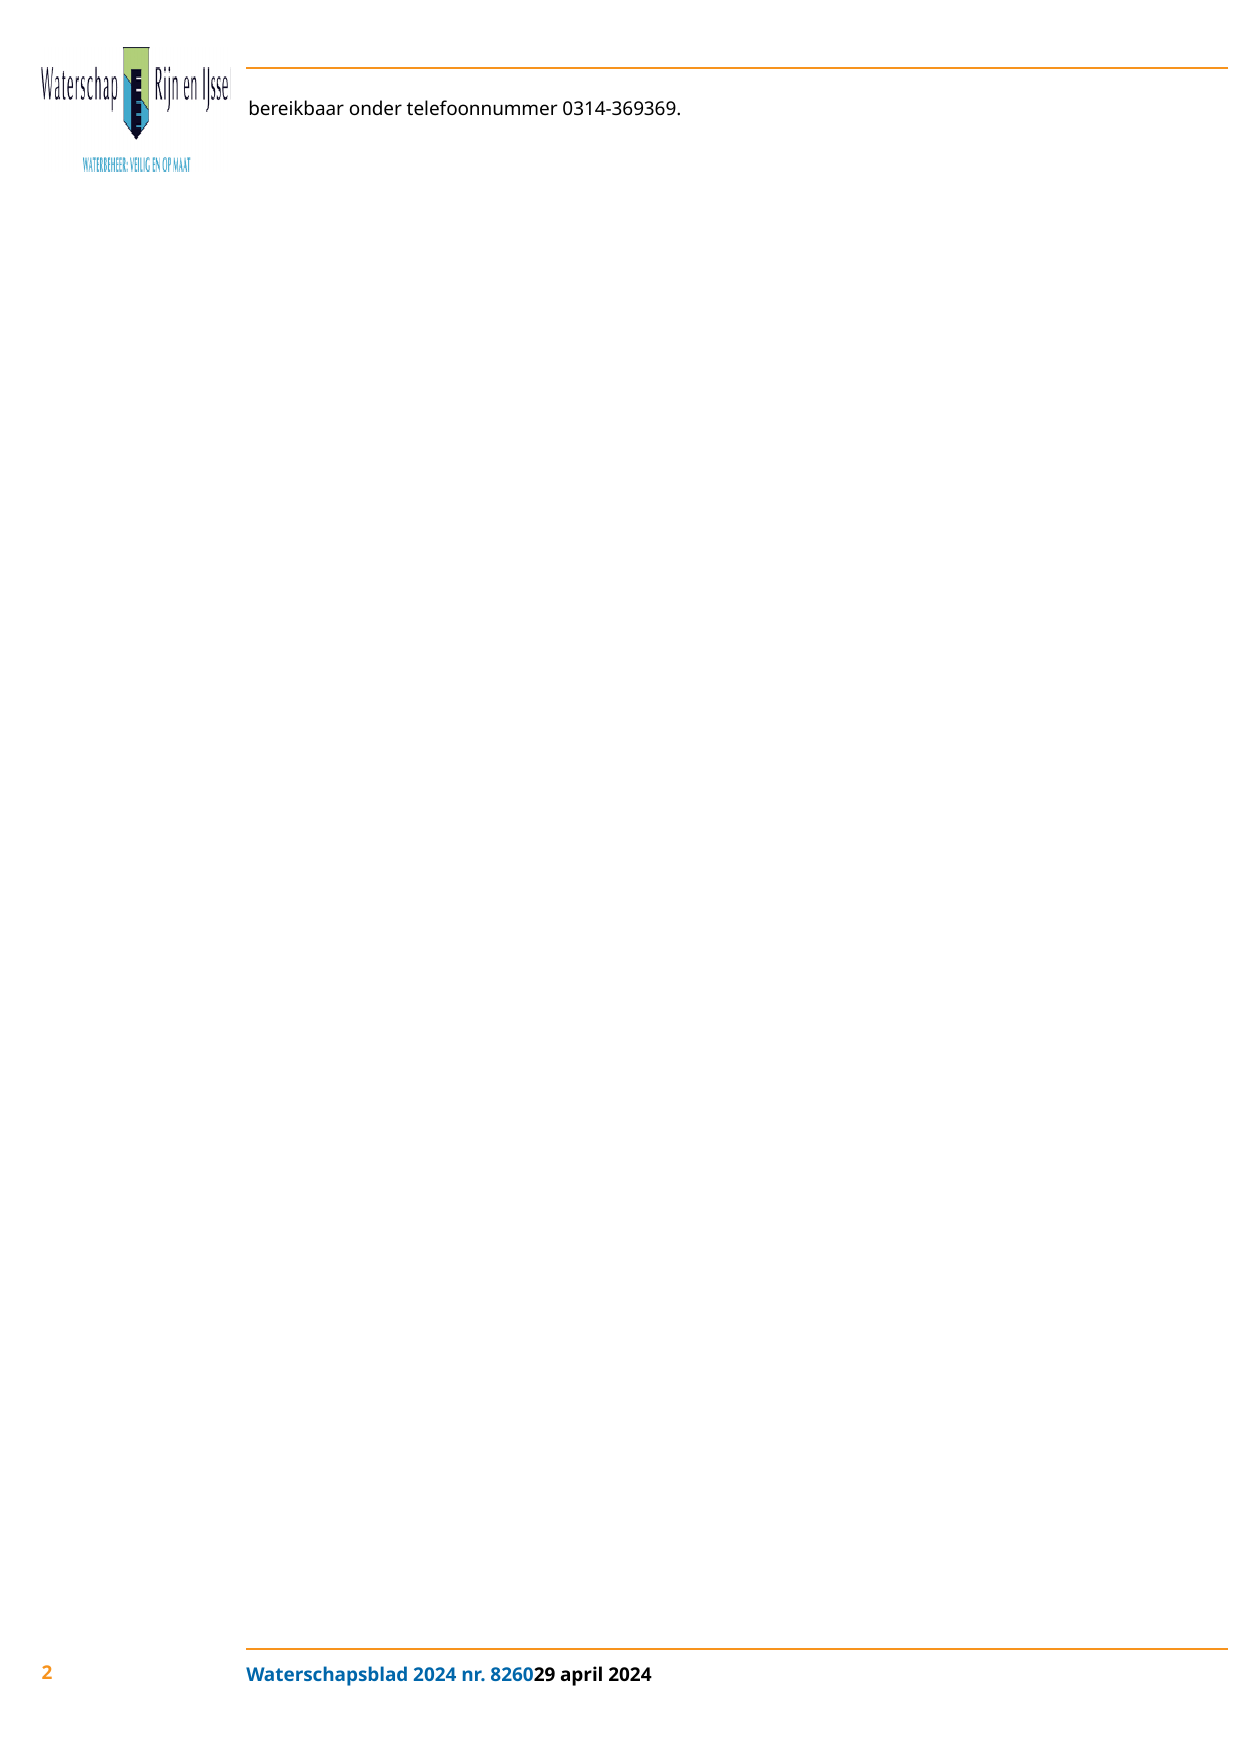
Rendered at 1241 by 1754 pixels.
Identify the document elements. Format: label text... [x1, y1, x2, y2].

picture [41, 47, 231, 172]
text bereikbaar onder telefoonnummer 0314-369369. [248, 95, 1152, 121]
